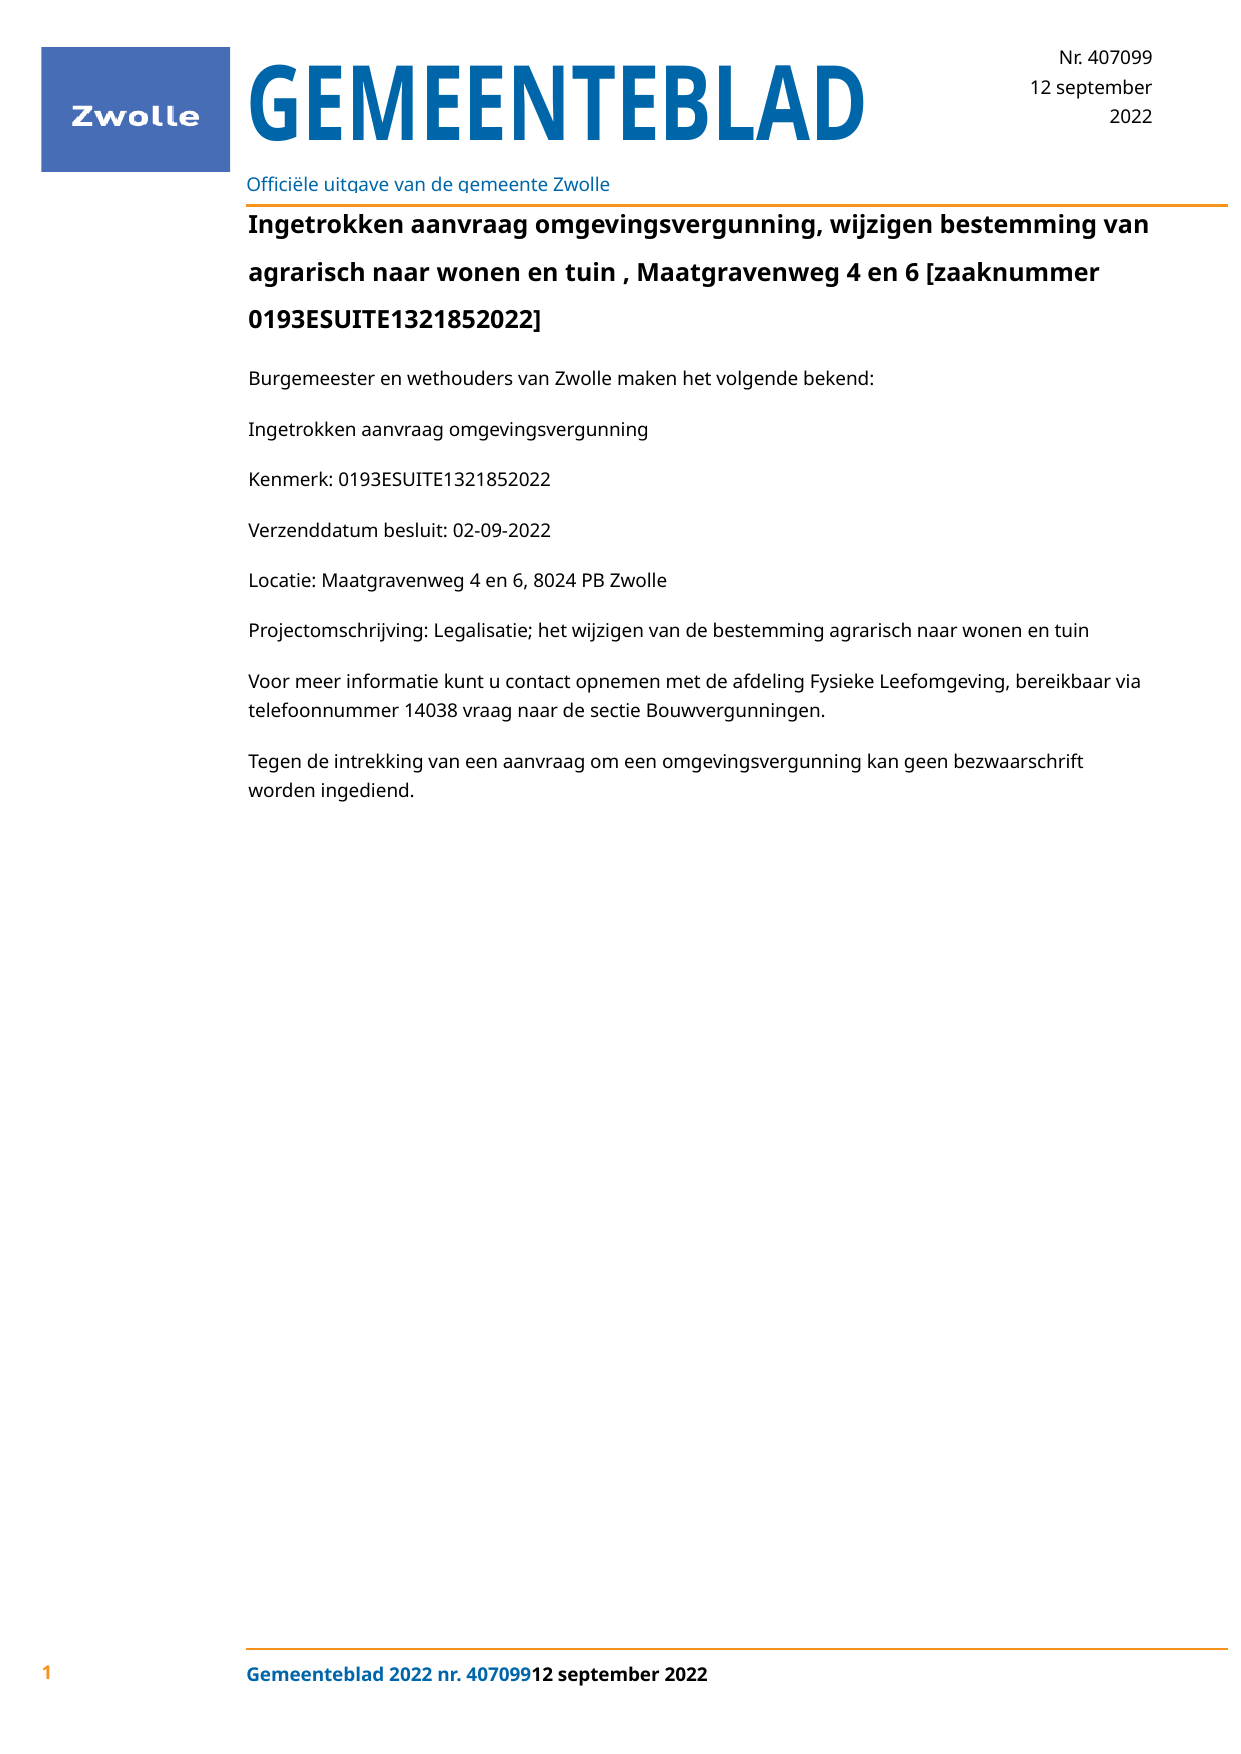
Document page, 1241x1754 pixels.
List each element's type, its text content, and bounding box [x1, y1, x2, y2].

text Locatie: Maatgravenweg 4 en 6, 8024 PB Zwolle [248, 567, 1152, 593]
text Ingetrokken aanvraag omgevingsvergunning, wijzigen bestemming van agrarisch naar wonen en tuin , Maatgravenweg 4 en 6 [zaaknummer 0193ESUITE1321852022] [248, 207, 1152, 336]
text Verzenddatum besluit: 02-09-2022 [248, 517, 1152, 542]
text Voor meer informatie kunt u contact opnemen met de afdeling Fysieke Leefomgeving, bereikbaar via telefoonnummer 14038 vraag naar de sectie Bouwvergunningen. [248, 668, 1152, 723]
text Kenmerk: 0193ESUITE1321852022 [248, 466, 1152, 492]
picture [41, 47, 231, 172]
text Tegen de intrekking van een aanvraag om een omgevingsvergunning kan geen bezwaarschrift worden ingediend. [248, 748, 1152, 803]
text Projectomschrijving: Legalisatie; het wijzigen van de bestemming agrarisch naar wonen en tuin [248, 618, 1152, 643]
text Burgemeester en wethouders van Zwolle maken het volgende bekend: [248, 366, 1152, 391]
text Ingetrokken aanvraag omgevingsvergunning [248, 416, 1152, 442]
